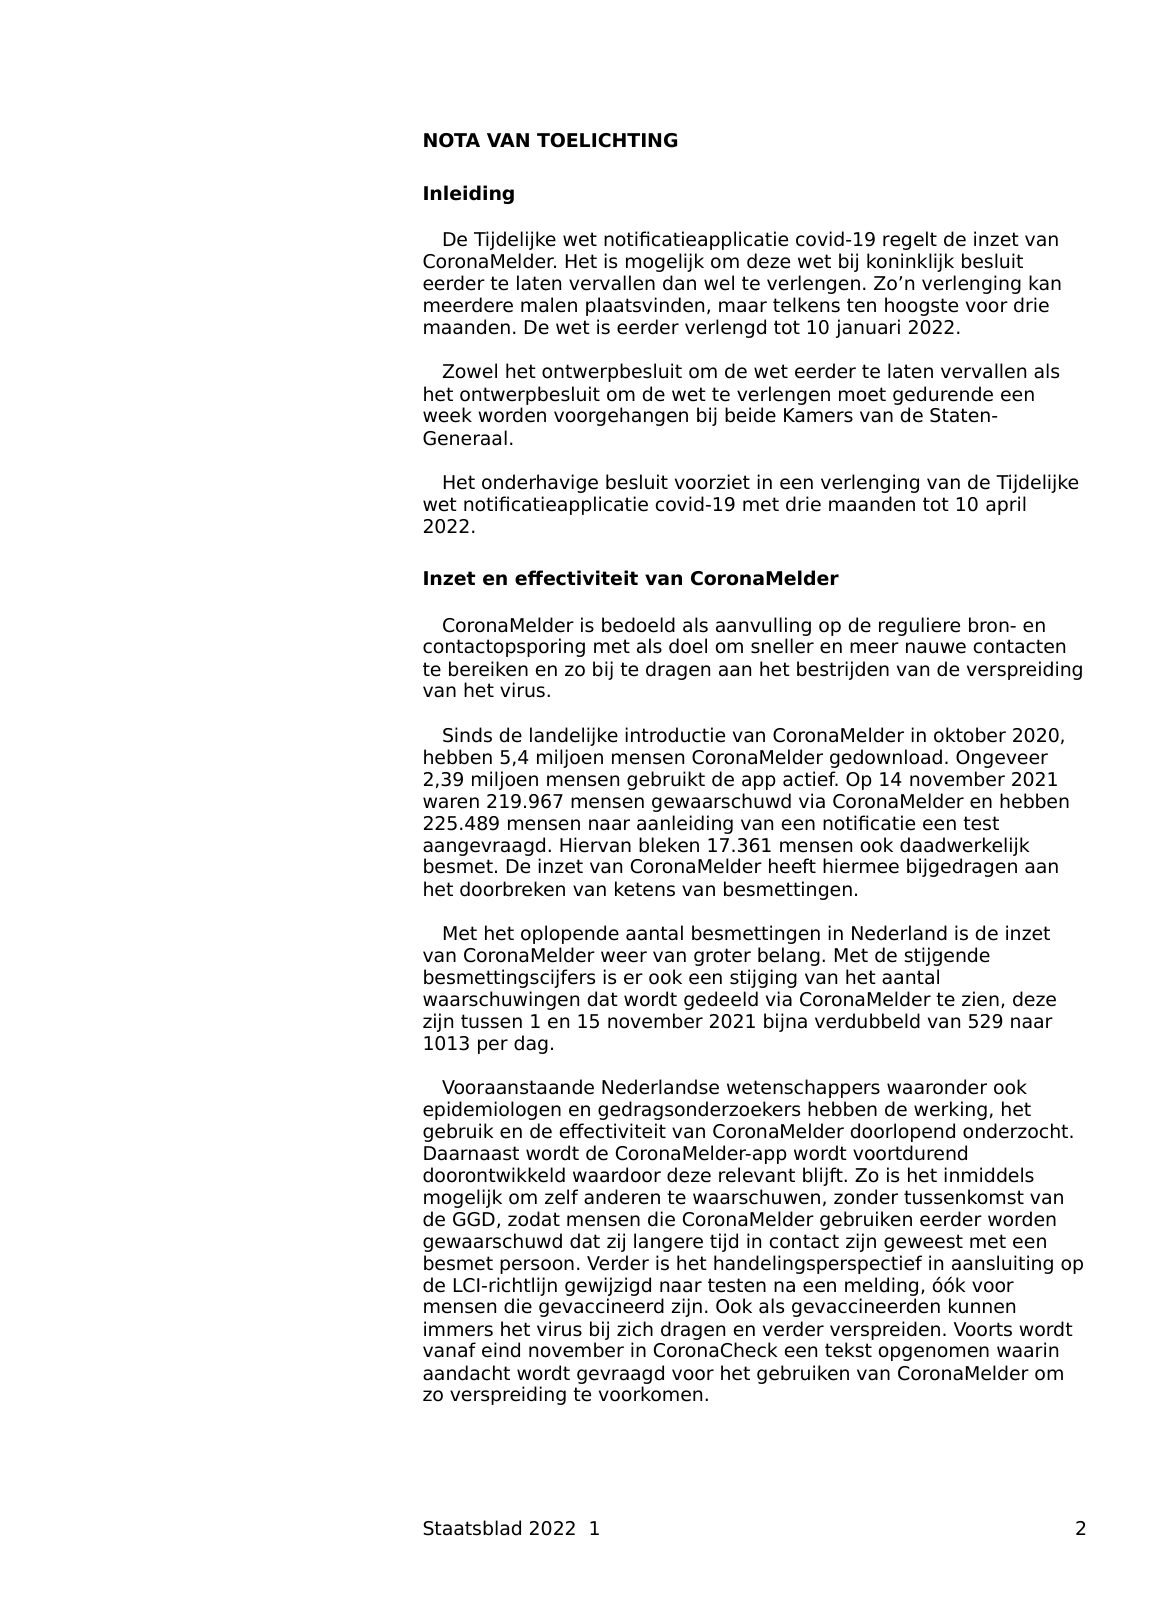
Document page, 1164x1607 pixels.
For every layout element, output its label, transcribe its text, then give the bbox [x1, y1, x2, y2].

text Zowel het ontwerpbesluit om de wet eerder te laten vervallen als het ontwerpbesluit om de wet te verlengen moet gedurende een week worden voorgehangen bij beide Kamers van de Staten-Generaal. [422, 361, 1087, 449]
text Het onderhavige besluit voorziet in een verlenging van de Tijdelijke wet notificatieapplicatie covid-19 met drie maanden tot 10 april 2022. [422, 472, 1087, 537]
text CoronaMelder is bedoeld als aanvulling op de reguliere bron- en contactopsporing met als doel om sneller en meer nauwe contacten te bereiken en zo bij te dragen aan het bestrijden van de verspreiding van het virus. [422, 614, 1087, 702]
subtitle Inzet en effectiviteit van CoronaMelder [422, 567, 1087, 589]
text Met het oplopende aantal besmettingen in Nederland is de inzet van CoronaMelder weer van groter belang. Met de stijgende besmettingscijfers is er ook een stijging van het aantal waarschuwingen dat wordt gedeeld via CoronaMelder te zien, deze zijn tussen 1 en 15 november 2021 bijna verdubbeld van 529 naar 1013 per dag. [422, 923, 1087, 1054]
subtitle Inleiding [422, 182, 1087, 204]
text De Tijdelijke wet notificatieapplicatie covid-19 regelt de inzet van CoronaMelder. Het is mogelijk om deze wet bij koninklijk besluit eerder te laten vervallen dan wel te verlengen. Zo’n verlenging kan meerdere malen plaatsvinden, maar telkens ten hoogste voor drie maanden. De wet is eerder verlengd tot 10 januari 2022. [422, 229, 1087, 339]
text Vooraanstaande Nederlandse wetenschappers waaronder ook epidemiologen en gedragsonderzoekers hebben de werking, het gebruik en de effectiviteit van CoronaMelder doorlopend onderzocht. Daarnaast wordt de CoronaMelder-app wordt voortdurend doorontwikkeld waardoor deze relevant blijft. Zo is het inmiddels mogelijk om zelf anderen te waarschuwen, zonder tussenkomst van de GGD, zodat mensen die CoronaMelder gebruiken eerder worden gewaarschuwd dat zij langere tijd in contact zijn geweest met een besmet persoon. Verder is het handelingsperspectief in aansluiting op de LCI-richtlijn gewijzigd naar testen na een melding, óók voor mensen die gevaccineerd zijn. Ook als gevaccineerden kunnen immers het virus bij zich dragen en verder verspreiden. Voorts wordt vanaf eind november in CoronaCheck een tekst opgenomen waarin aandacht wordt gevraagd voor het gebruiken van CoronaMelder om zo verspreiding te voorkomen. [422, 1077, 1087, 1406]
text Sinds de landelijke introductie van CoronaMelder in oktober 2020, hebben 5,4 miljoen mensen CoronaMelder gedownload. Ongeveer 2,39 miljoen mensen gebruikt de app actief. Op 14 november 2021 waren 219.967 mensen gewaarschuwd via CoronaMelder en hebben 225.489 mensen naar aanleiding van een notificatie een test aangevraagd. Hiervan bleken 17.361 mensen ook daadwerkelijk besmet. De inzet van CoronaMelder heeft hiermee bijgedragen aan het doorbreken van ketens van besmettingen. [422, 724, 1087, 900]
subtitle NOTA VAN TOELICHTING [422, 130, 1087, 152]
